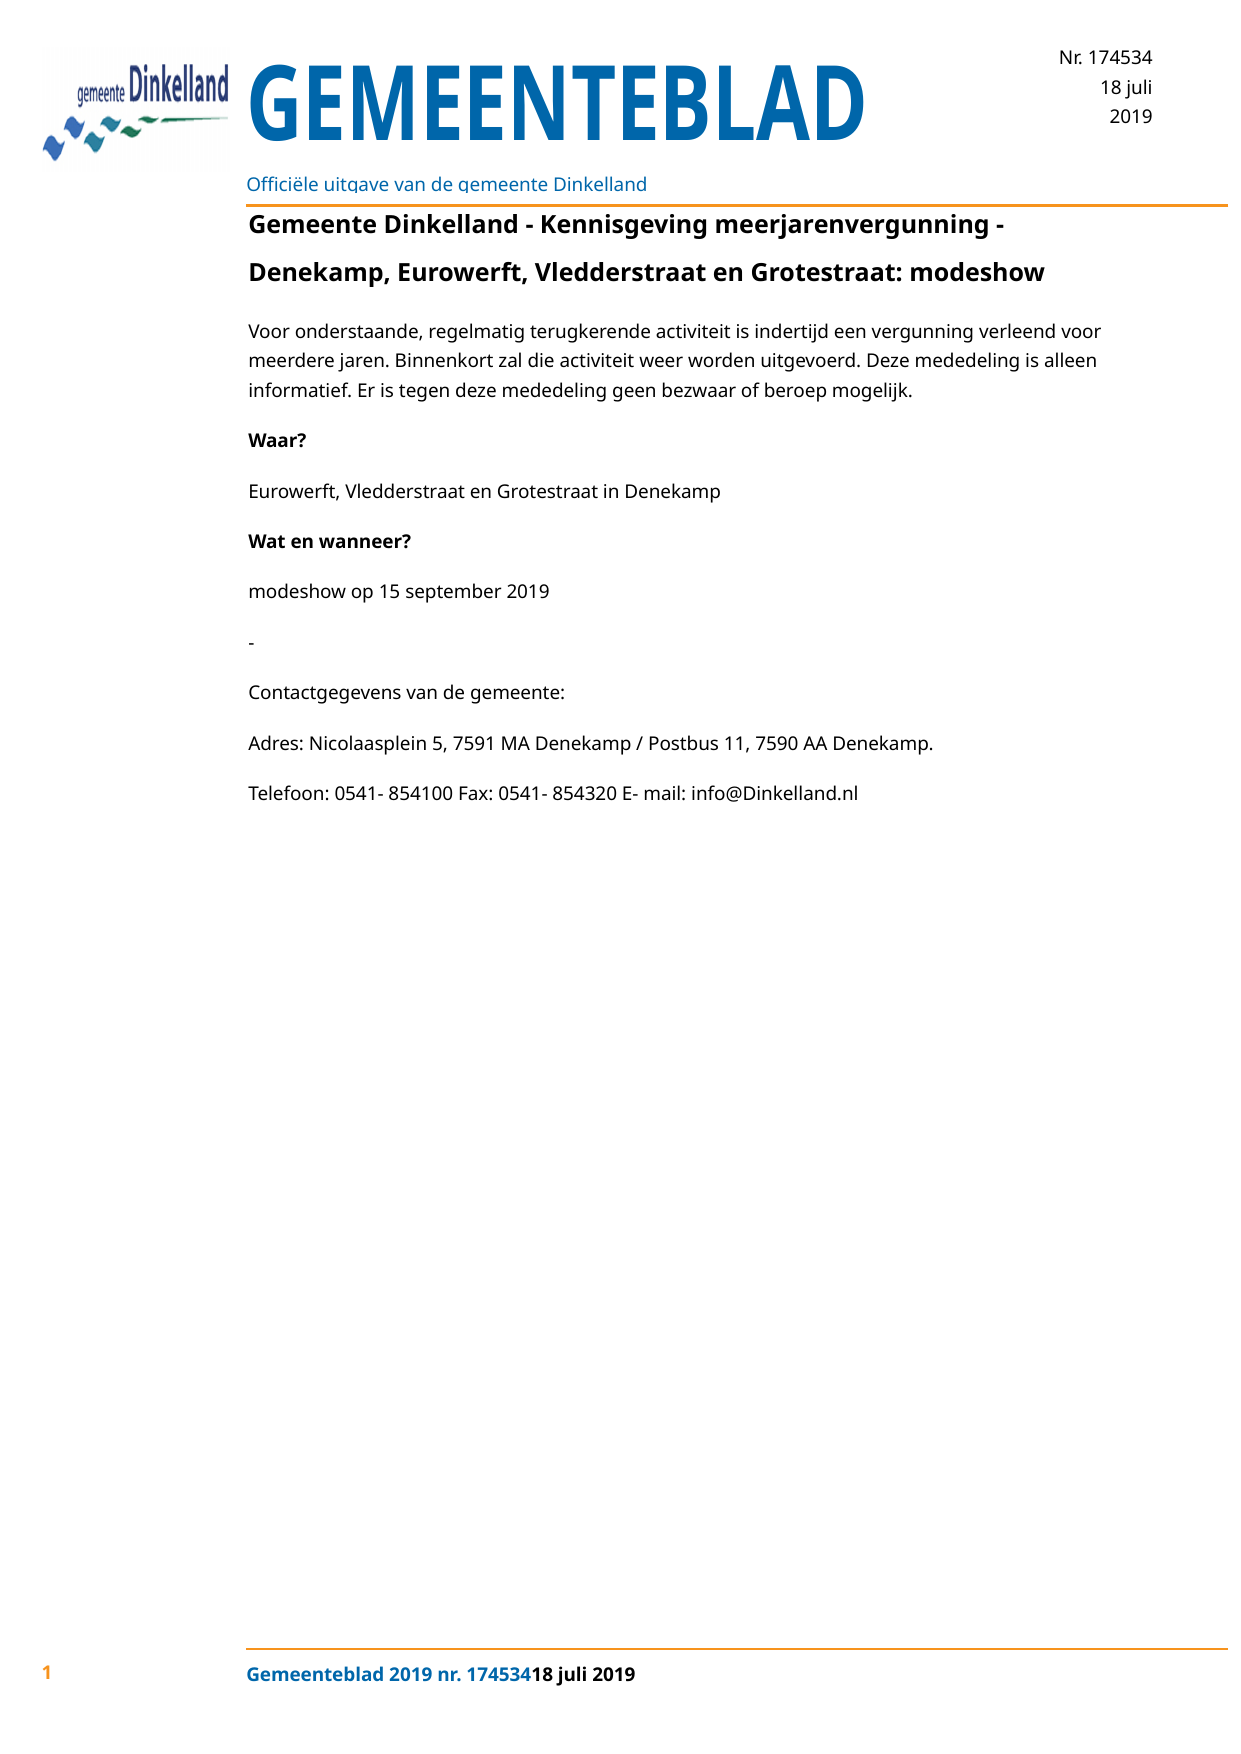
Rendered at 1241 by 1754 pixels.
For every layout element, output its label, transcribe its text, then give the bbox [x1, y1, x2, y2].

text Waar? [248, 427, 1152, 453]
text modeshow op 15 september 2019 [248, 579, 1152, 604]
picture [41, 47, 231, 172]
text Eurowerft, Vledderstraat en Grotestraat in Denekamp [248, 478, 1152, 504]
text Wat en wanneer? [248, 528, 1152, 554]
text Gemeente Dinkelland - Kennisgeving meerjarenvergunning - Denekamp, Eurowerft, Vledderstraat en Grotestraat: modeshow [248, 207, 1152, 288]
text Adres: Nicolaasplein 5, 7591 MA Denekamp / Postbus 11, 7590 AA Denekamp. [248, 730, 1152, 756]
text Contactgegevens van de gemeente: [248, 679, 1152, 705]
text Voor onderstaande, regelmatig terugkerende activiteit is indertijd een vergunning verleend voor meerdere jaren. Binnenkort zal die activiteit weer worden uitgevoerd. Deze mededeling is alleen informatief. Er is tegen deze mededeling geen bezwaar of beroep mogelijk. [248, 318, 1152, 403]
text - [248, 629, 1152, 655]
text Telefoon: 0541- 854100 Fax: 0541- 854320 E- mail: info@Dinkelland.nl [248, 780, 1152, 806]
